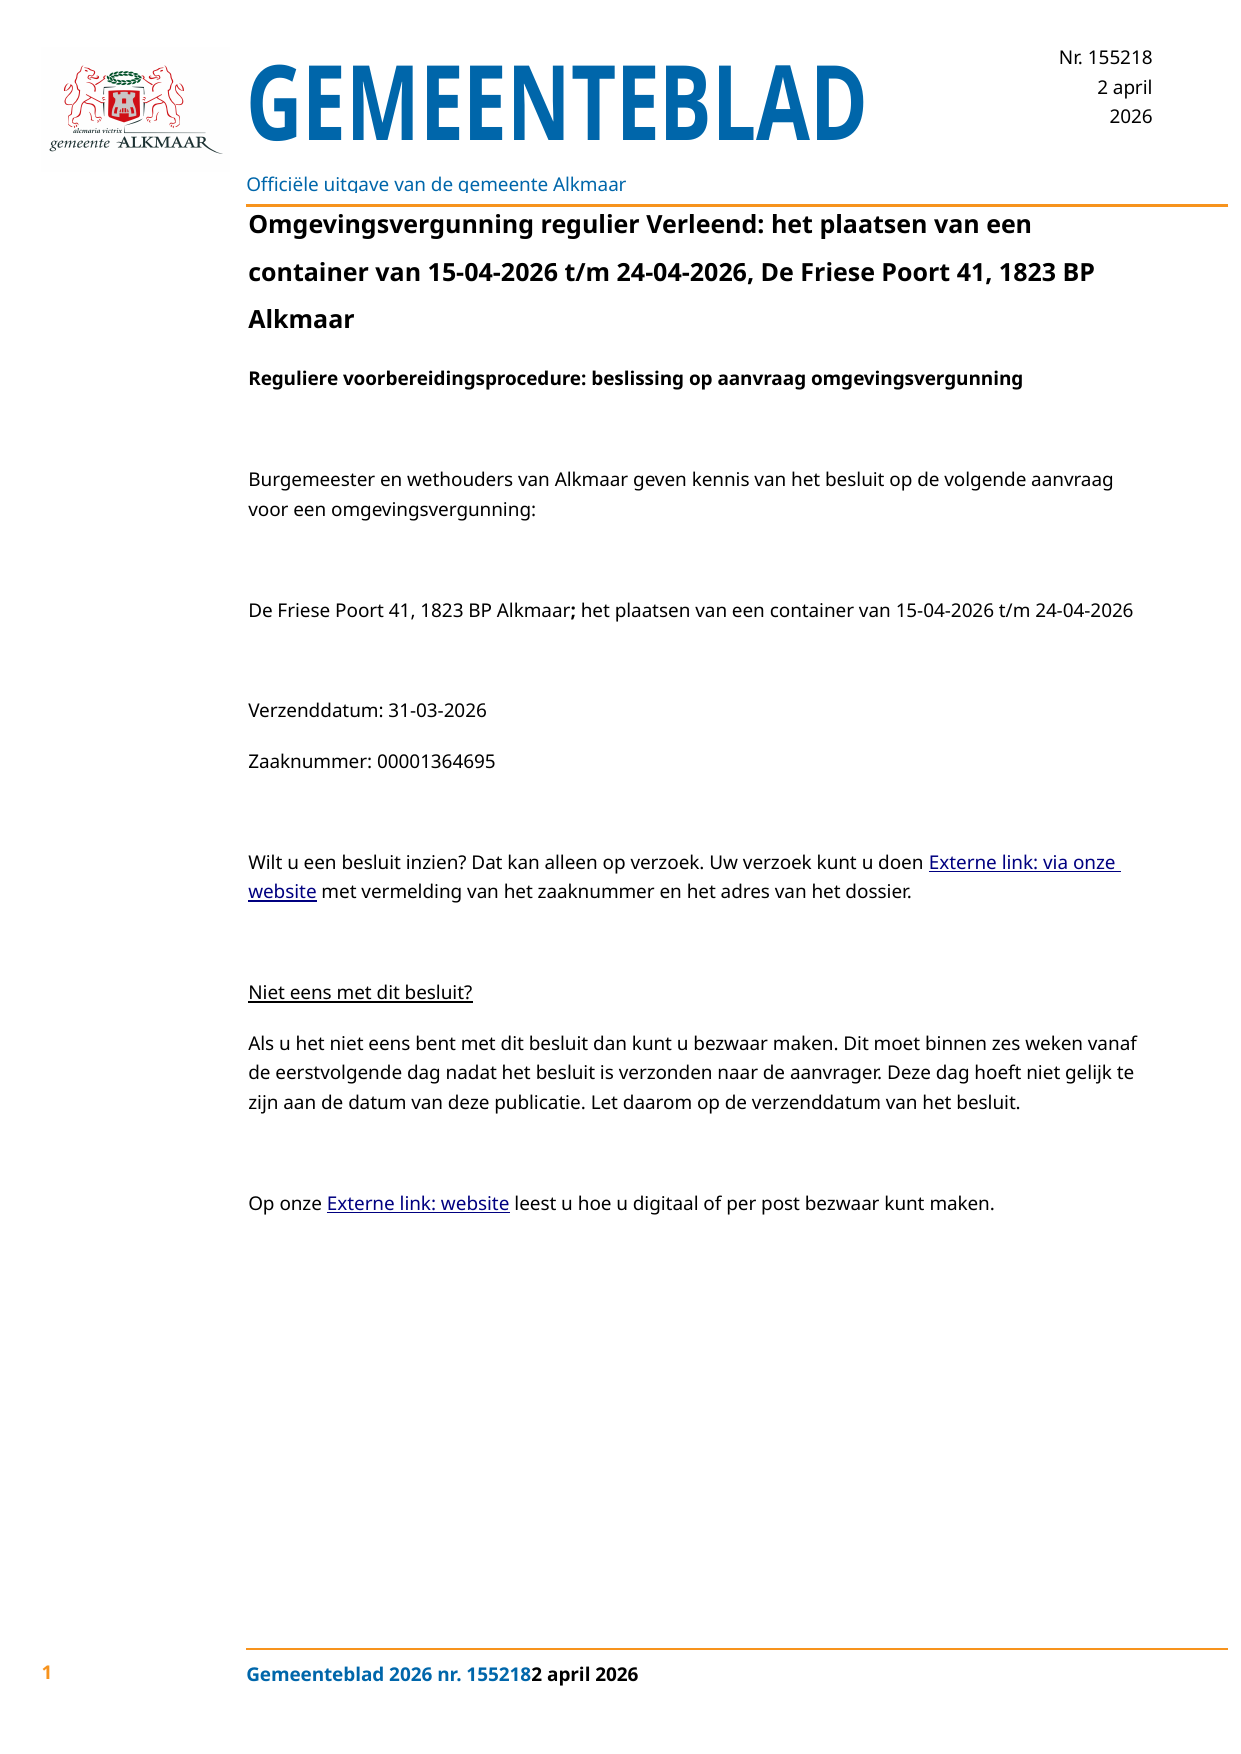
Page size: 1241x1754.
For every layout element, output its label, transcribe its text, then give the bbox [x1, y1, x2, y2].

text Niet eens met dit besluit? [248, 979, 1152, 1005]
text Zaaknummer: 00001364695 [248, 748, 1152, 774]
text Als u het niet eens bent met dit besluit dan kunt u bezwaar maken. Dit moet binnen zes weken vanaf de eerstvolgende dag nadat het besluit is verzonden naar de aanvrager. Deze dag hoeft niet gelijk te zijn aan de datum van deze publicatie. Let daarom op de verzenddatum van het besluit. [248, 1030, 1152, 1114]
text Verzenddatum: 31-03-2026 [248, 698, 1152, 723]
text Burgemeester en wethouders van Alkmaar geven kennis van het besluit op de volgende aanvraag voor een omgevingsvergunning: [248, 466, 1152, 522]
text Op onze Externe link: website leest u hoe u digitaal of per post bezwaar kunt maken. [248, 1190, 1152, 1215]
text Omgevingsvergunning regulier Verleend: het plaatsen van een container van 15-04-2026 t/m 24-04-2026, De Friese Poort 41, 1823 BP Alkmaar [248, 207, 1152, 336]
picture [41, 47, 231, 172]
text Reguliere voorbereidingsprocedure: beslissing op aanvraag omgevingsvergunning [248, 366, 1152, 391]
text Wilt u een besluit inzien? Dat kan alleen op verzoek. Uw verzoek kunt u doen Externe link: via onze website met vermelding van het zaaknummer en het adres van het dossier. [248, 849, 1152, 904]
text De Friese Poort 41, 1823 BP Alkmaar; het plaatsen van een container van 15-04-2026 t/m 24-04-2026 [248, 597, 1152, 622]
